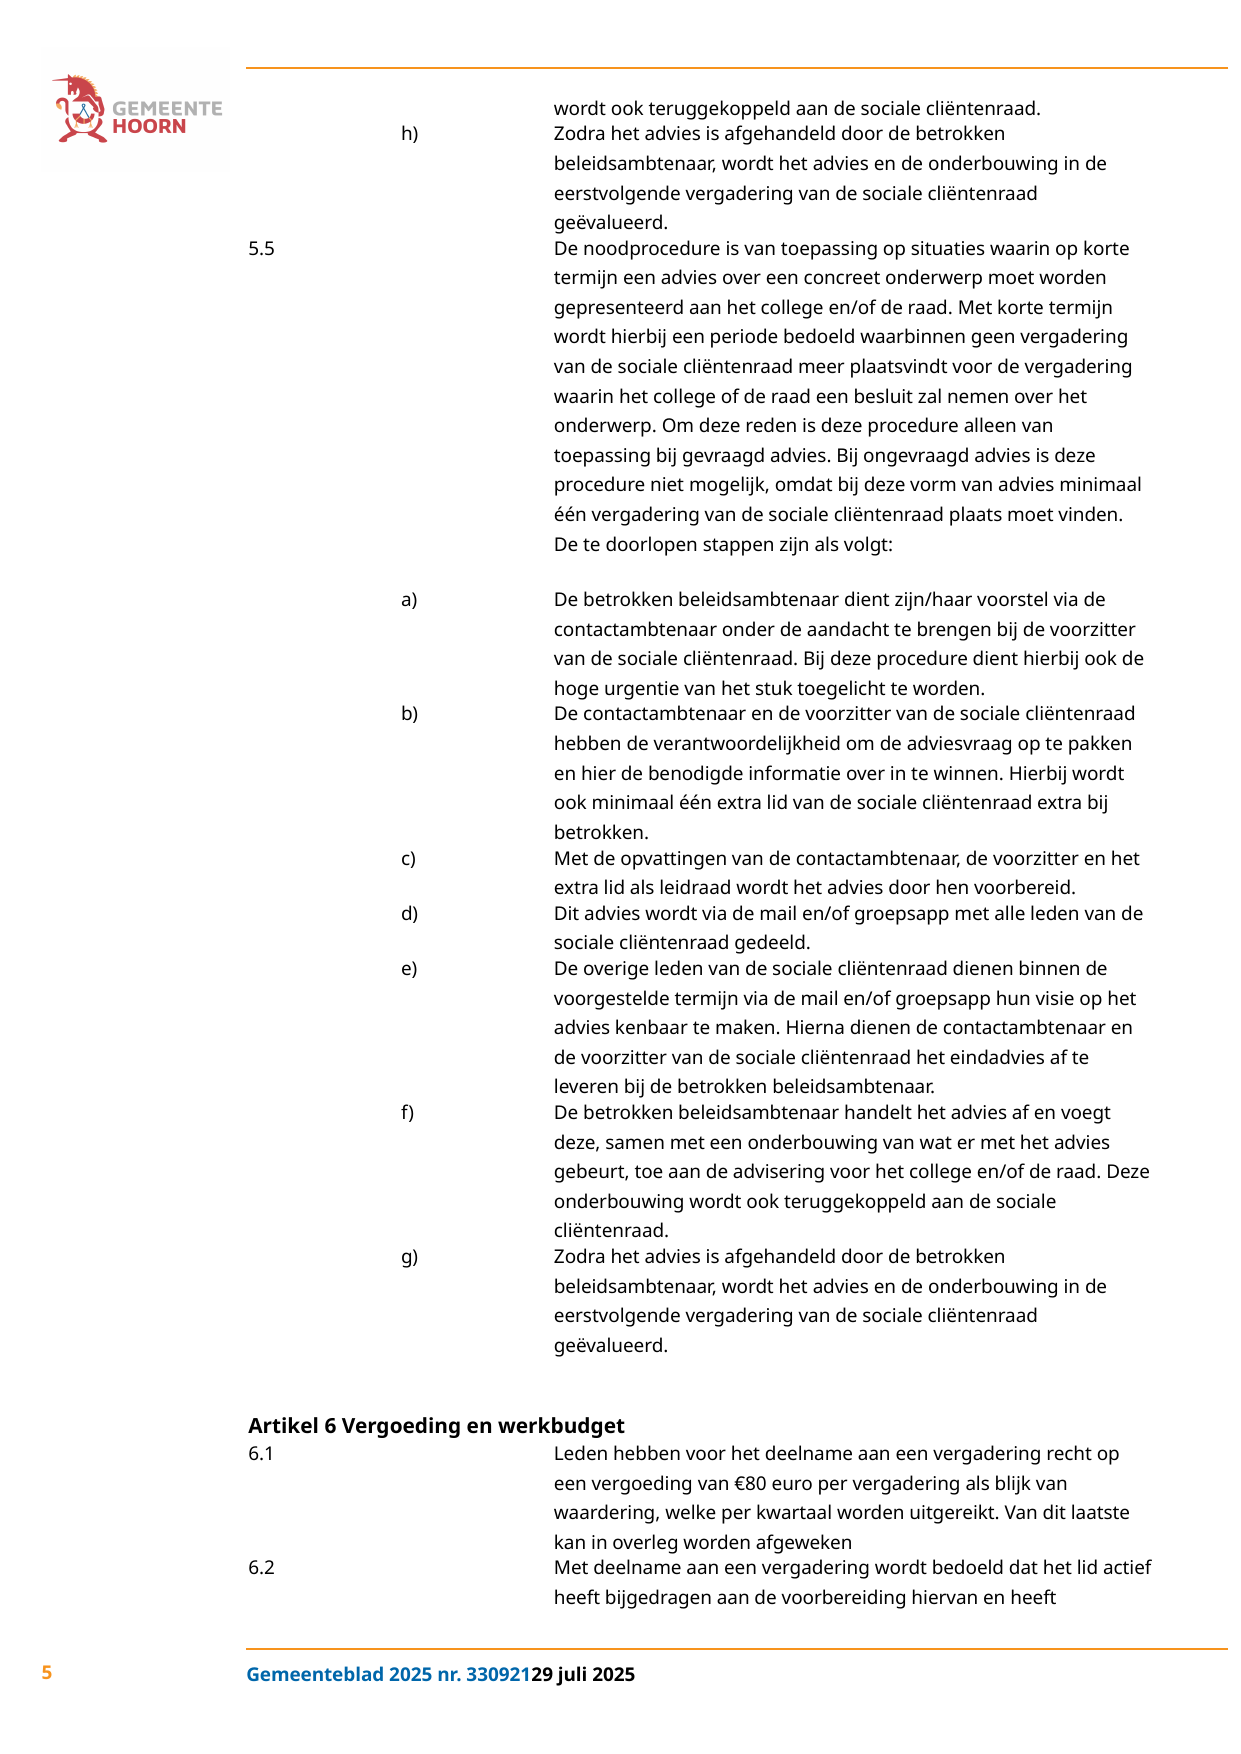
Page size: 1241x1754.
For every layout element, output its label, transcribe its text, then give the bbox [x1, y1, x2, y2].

picture [41, 47, 231, 172]
table_header Leden hebben voor het deelname aan een vergadering recht op een vergoeding van €80 euro per vergadering als blijk van waardering, welke per kwartaal worden uitgereikt. Van dit laatste kan in overleg worden afgeweken [554, 1440, 1152, 1554]
table_cell f) [401, 1099, 554, 1243]
table_cell wordt ook teruggekoppeld aan de sociale cliëntenraad. [554, 95, 1152, 121]
table_cell c) [401, 845, 554, 900]
table_cell h) [401, 121, 554, 235]
table_cell b) [401, 701, 554, 845]
table_cell De betrokken beleidsambtenaar handelt het advies af en voegt deze, samen met een onderbouwing van wat er met het advies gebeurt, toe aan de advisering voor het college en/of de raad. Deze onderbouwing wordt ook teruggekoppeld aan de sociale cliëntenraad. [554, 1099, 1152, 1243]
table_cell d) [401, 900, 554, 955]
table_cell [248, 586, 401, 701]
table_cell [248, 701, 401, 845]
table_cell [248, 95, 401, 121]
table_cell e) [401, 955, 554, 1099]
table_cell Met deelname aan een vergadering wordt bedoeld dat het lid actief heeft bijgedragen aan de voorbereiding hiervan en heeft [554, 1555, 1152, 1610]
table_cell a) [401, 586, 554, 701]
table_cell 5.5 [248, 235, 401, 586]
table_cell [248, 121, 401, 235]
text Artikel 6 Vergoeding en werkbudget [248, 1412, 1152, 1440]
table_header [401, 1440, 554, 1554]
table_cell De contactambtenaar en de voorzitter van de sociale cliëntenraad hebben de verantwoordelijkheid om de adviesvraag op te pakken en hier de benodigde informatie over in te winnen. Hierbij wordt ook minimaal één extra lid van de sociale cliëntenraad extra bij betrokken. [554, 701, 1152, 845]
table_cell De overige leden van de sociale cliëntenraad dienen binnen de voorgestelde termijn via de mail en/of groepsapp hun visie op het advies kenbaar te maken. Hierna dienen de contactambtenaar en de voorzitter van de sociale cliëntenraad het eindadvies af te leveren bij de betrokken beleidsambtenaar. [554, 955, 1152, 1099]
table_cell Zodra het advies is afgehandeld door de betrokken beleidsambtenaar, wordt het advies en de onderbouwing in de eerstvolgende vergadering van de sociale cliëntenraad geëvalueerd. [554, 1244, 1152, 1358]
table_cell [248, 955, 401, 1099]
table_cell De betrokken beleidsambtenaar dient zijn/haar voorstel via de contactambtenaar onder de aandacht te brengen bij de voorzitter van de sociale cliëntenraad. Bij deze procedure dient hierbij ook de hoge urgentie van het stuk toegelicht te worden. [554, 586, 1152, 701]
table_cell Dit advies wordt via de mail en/of groepsapp met alle leden van de sociale cliëntenraad gedeeld. [554, 900, 1152, 955]
table_cell [401, 1555, 554, 1610]
table_cell [401, 235, 554, 586]
table_cell [248, 900, 401, 955]
table_cell De noodprocedure is van toepassing op situaties waarin op korte termijn een advies over een concreet onderwerp moet worden gepresenteerd aan het college en/of de raad. Met korte termijn wordt hierbij een periode bedoeld waarbinnen geen vergadering van de sociale cliëntenraad meer plaatsvindt voor de vergadering waarin het college of de raad een besluit zal nemen over het onderwerp. Om deze reden is deze procedure alleen van toepassing bij gevraagd advies. Bij ongevraagd advies is deze procedure niet mogelijk, omdat bij deze vorm van advies minimaal één vergadering van de sociale cliëntenraad plaats moet vinden. De te doorlopen stappen zijn als volgt: [554, 235, 1152, 586]
table_cell 6.2 [248, 1555, 401, 1610]
table_cell Met de opvattingen van de contactambtenaar, de voorzitter en het extra lid als leidraad wordt het advies door hen voorbereid. [554, 845, 1152, 900]
table_cell [401, 95, 554, 121]
table_cell [248, 1244, 401, 1358]
table_cell g) [401, 1244, 554, 1358]
table_header 6.1 [248, 1440, 401, 1554]
table_cell [248, 845, 401, 900]
table_cell [248, 1099, 401, 1243]
table_cell Zodra het advies is afgehandeld door de betrokken beleidsambtenaar, wordt het advies en de onderbouwing in de eerstvolgende vergadering van de sociale cliëntenraad geëvalueerd. [554, 121, 1152, 235]
